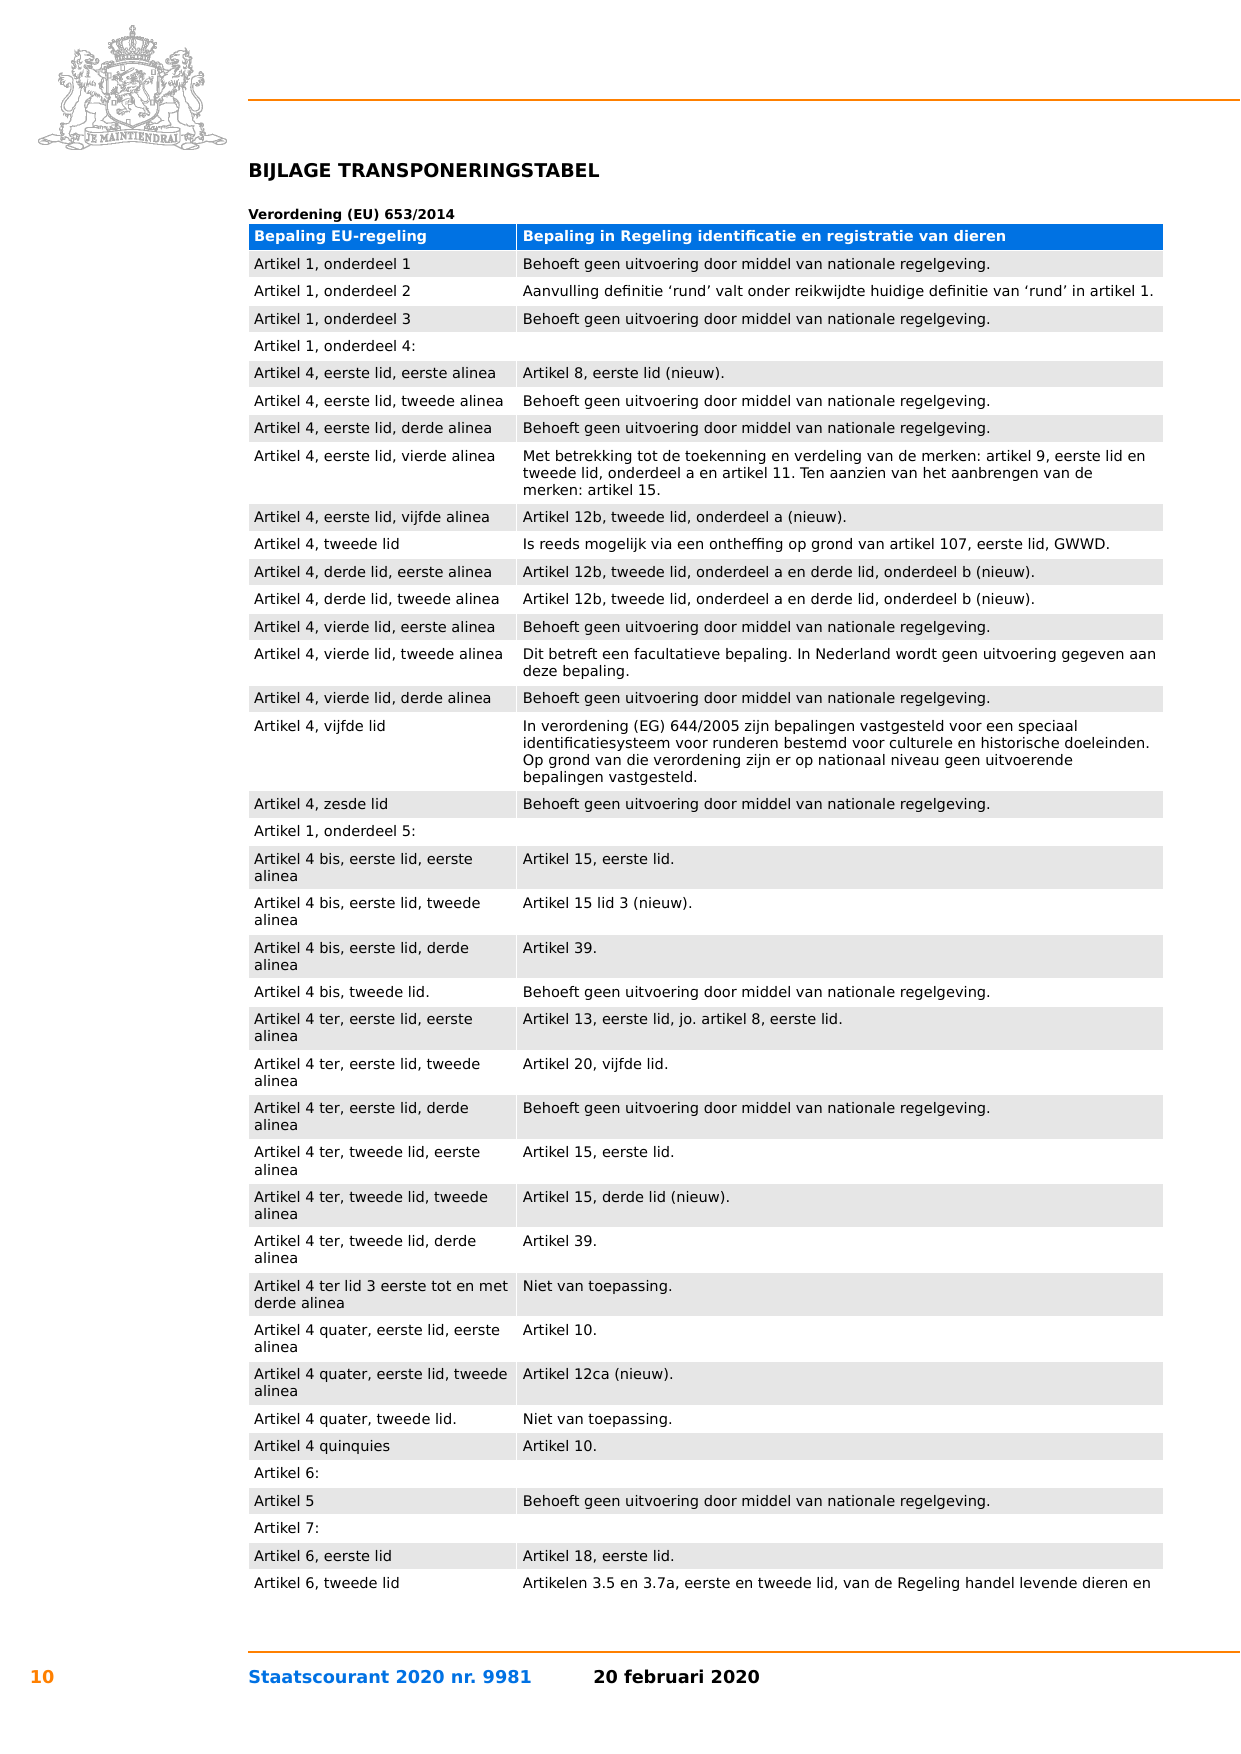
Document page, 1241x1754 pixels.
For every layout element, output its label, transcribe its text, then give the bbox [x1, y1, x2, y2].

table_cell Artikel 10. [517, 1317, 1163, 1361]
table_cell Artikel 1, onderdeel 3 [249, 306, 516, 332]
table_cell Bepaling EU-regeling [249, 224, 516, 250]
table_cell Artikel 4, zesde lid [249, 791, 516, 818]
table_cell Artikel 4, eerste lid, derde alinea [249, 415, 516, 442]
table_cell Artikel 39. [517, 1229, 1163, 1272]
table_cell Artikel 4 ter, eerste lid, derde alinea [249, 1095, 516, 1139]
table_cell Artikel 8, eerste lid (nieuw). [517, 361, 1163, 387]
table_cell Behoeft geen uitvoering door middel van nationale regelgeving. [517, 415, 1163, 442]
table_cell Artikel 1, onderdeel 5: [249, 819, 516, 845]
table_cell Artikel 4 quater, tweede lid. [249, 1406, 516, 1432]
table_cell Artikel 39. [517, 935, 1163, 978]
table_cell Artikel 12ca (nieuw). [517, 1362, 1163, 1405]
table_cell Artikel 4 ter lid 3 eerste tot en met derde alinea [249, 1273, 516, 1316]
table_cell Artikel 10. [517, 1433, 1163, 1460]
table_cell Behoeft geen uitvoering door middel van nationale regelgeving. [517, 1488, 1163, 1514]
table_cell Behoeft geen uitvoering door middel van nationale regelgeving. [517, 1095, 1163, 1139]
table_cell Niet van toepassing. [517, 1406, 1163, 1432]
table_cell Artikel 4 quater, eerste lid, tweede alinea [249, 1362, 516, 1405]
table_cell Artikel 4 bis, eerste lid, derde alinea [249, 935, 516, 978]
table_cell Artikel 7: [249, 1516, 516, 1542]
table_cell Artikel 4, eerste lid, tweede alinea [249, 388, 516, 414]
table_header Verordening (EU) 653/2014 [248, 207, 1163, 223]
table_cell Artikel 4 ter, eerste lid, eerste alinea [249, 1007, 516, 1050]
table_cell [517, 819, 1163, 845]
table_cell Behoeft geen uitvoering door middel van nationale regelgeving. [517, 791, 1163, 818]
table_cell Artikel 4, tweede lid [249, 532, 516, 558]
table_cell Artikel 4 bis, eerste lid, eerste alinea [249, 846, 516, 889]
table_cell Behoeft geen uitvoering door middel van nationale regelgeving. [517, 979, 1163, 1006]
table_cell Artikel 4 ter, tweede lid, derde alinea [249, 1229, 516, 1272]
table_cell Artikel 4 ter, eerste lid, tweede alinea [249, 1051, 516, 1094]
table_cell [517, 333, 1163, 359]
table_cell [517, 1461, 1163, 1487]
table_cell Artikel 6: [249, 1461, 516, 1487]
table_cell Artikel 20, vijfde lid. [517, 1051, 1163, 1094]
table_cell Artikel 4, vierde lid, tweede alinea [249, 641, 516, 684]
table_cell Aanvulling definitie ‘rund’ valt onder reikwijdte huidige definitie van ‘rund’ in artikel 1. [517, 279, 1163, 305]
table_cell Niet van toepassing. [517, 1273, 1163, 1316]
table_cell Artikel 4, vijfde lid [249, 713, 516, 790]
table_cell Artikel 4 bis, eerste lid, tweede alinea [249, 890, 516, 934]
table_cell Artikel 4, vierde lid, eerste alinea [249, 614, 516, 640]
table_cell Artikel 13, eerste lid, jo. artikel 8, eerste lid. [517, 1007, 1163, 1050]
table_cell Artikel 4 bis, tweede lid. [249, 979, 516, 1006]
table_cell Artikel 1, onderdeel 4: [249, 333, 516, 359]
table_cell In verordening (EG) 644/2005 zijn bepalingen vastgesteld voor een speciaal identificatiesysteem voor runderen bestemd voor culturele en historische doeleinden. Op grond van die verordening zijn er op nationaal niveau geen uitvoerende bepalingen vastgesteld. [517, 713, 1163, 790]
table_cell Artikel 15, derde lid (nieuw). [517, 1184, 1163, 1227]
table_cell Artikel 15, eerste lid. [517, 846, 1163, 889]
table_cell Artikel 4, derde lid, tweede alinea [249, 586, 516, 613]
table_cell Met betrekking tot de toekenning en verdeling van de merken: artikel 9, eerste lid en tweede lid, onderdeel a en artikel 11. Ten aanzien van het aanbrengen van de merken: artikel 15. [517, 443, 1163, 503]
table_cell Artikel 15 lid 3 (nieuw). [517, 890, 1163, 934]
table_cell Artikel 4, eerste lid, vierde alinea [249, 443, 516, 503]
table_cell Behoeft geen uitvoering door middel van nationale regelgeving. [517, 686, 1163, 712]
table_cell Behoeft geen uitvoering door middel van nationale regelgeving. [517, 388, 1163, 414]
table_cell Artikel 6, tweede lid [249, 1570, 516, 1597]
table_cell Artikel 12b, tweede lid, onderdeel a en derde lid, onderdeel b (nieuw). [517, 559, 1163, 585]
table_cell Artikel 4, derde lid, eerste alinea [249, 559, 516, 585]
table_cell Bepaling in Regeling identificatie en registratie van dieren [517, 224, 1163, 250]
table_cell Artikel 15, eerste lid. [517, 1140, 1163, 1183]
table_cell Artikel 5 [249, 1488, 516, 1514]
table_cell Artikel 6, eerste lid [249, 1543, 516, 1569]
table_cell Artikel 4, eerste lid, vijfde alinea [249, 504, 516, 531]
table_cell Artikel 4 ter, tweede lid, tweede alinea [249, 1184, 516, 1227]
table_cell Artikel 4 quater, eerste lid, eerste alinea [249, 1317, 516, 1361]
table_cell Behoeft geen uitvoering door middel van nationale regelgeving. [517, 251, 1163, 277]
table_cell Artikel 4 quinquies [249, 1433, 516, 1460]
table_cell Artikel 4 ter, tweede lid, eerste alinea [249, 1140, 516, 1183]
table_cell Artikel 12b, tweede lid, onderdeel a (nieuw). [517, 504, 1163, 531]
table_cell Artikel 4, eerste lid, eerste alinea [249, 361, 516, 387]
table_cell Artikelen 3.5 en 3.7a, eerste en tweede lid, van de Regeling handel levende dieren en [517, 1570, 1163, 1597]
subtitle BIJLAGE TRANSPONERINGSTABEL [248, 160, 1163, 182]
table_cell Artikel 12b, tweede lid, onderdeel a en derde lid, onderdeel b (nieuw). [517, 586, 1163, 613]
table_cell Behoeft geen uitvoering door middel van nationale regelgeving. [517, 306, 1163, 332]
table_cell Is reeds mogelijk via een ontheffing op grond van artikel 107, eerste lid, GWWD. [517, 532, 1163, 558]
table_cell Artikel 18, eerste lid. [517, 1543, 1163, 1569]
table_cell Artikel 1, onderdeel 2 [249, 279, 516, 305]
picture [38, 25, 227, 150]
table_cell Dit betreft een facultatieve bepaling. In Nederland wordt geen uitvoering gegeven aan deze bepaling. [517, 641, 1163, 684]
table_cell Behoeft geen uitvoering door middel van nationale regelgeving. [517, 614, 1163, 640]
table_cell Artikel 4, vierde lid, derde alinea [249, 686, 516, 712]
table_cell Artikel 1, onderdeel 1 [249, 251, 516, 277]
table_cell [517, 1516, 1163, 1542]
